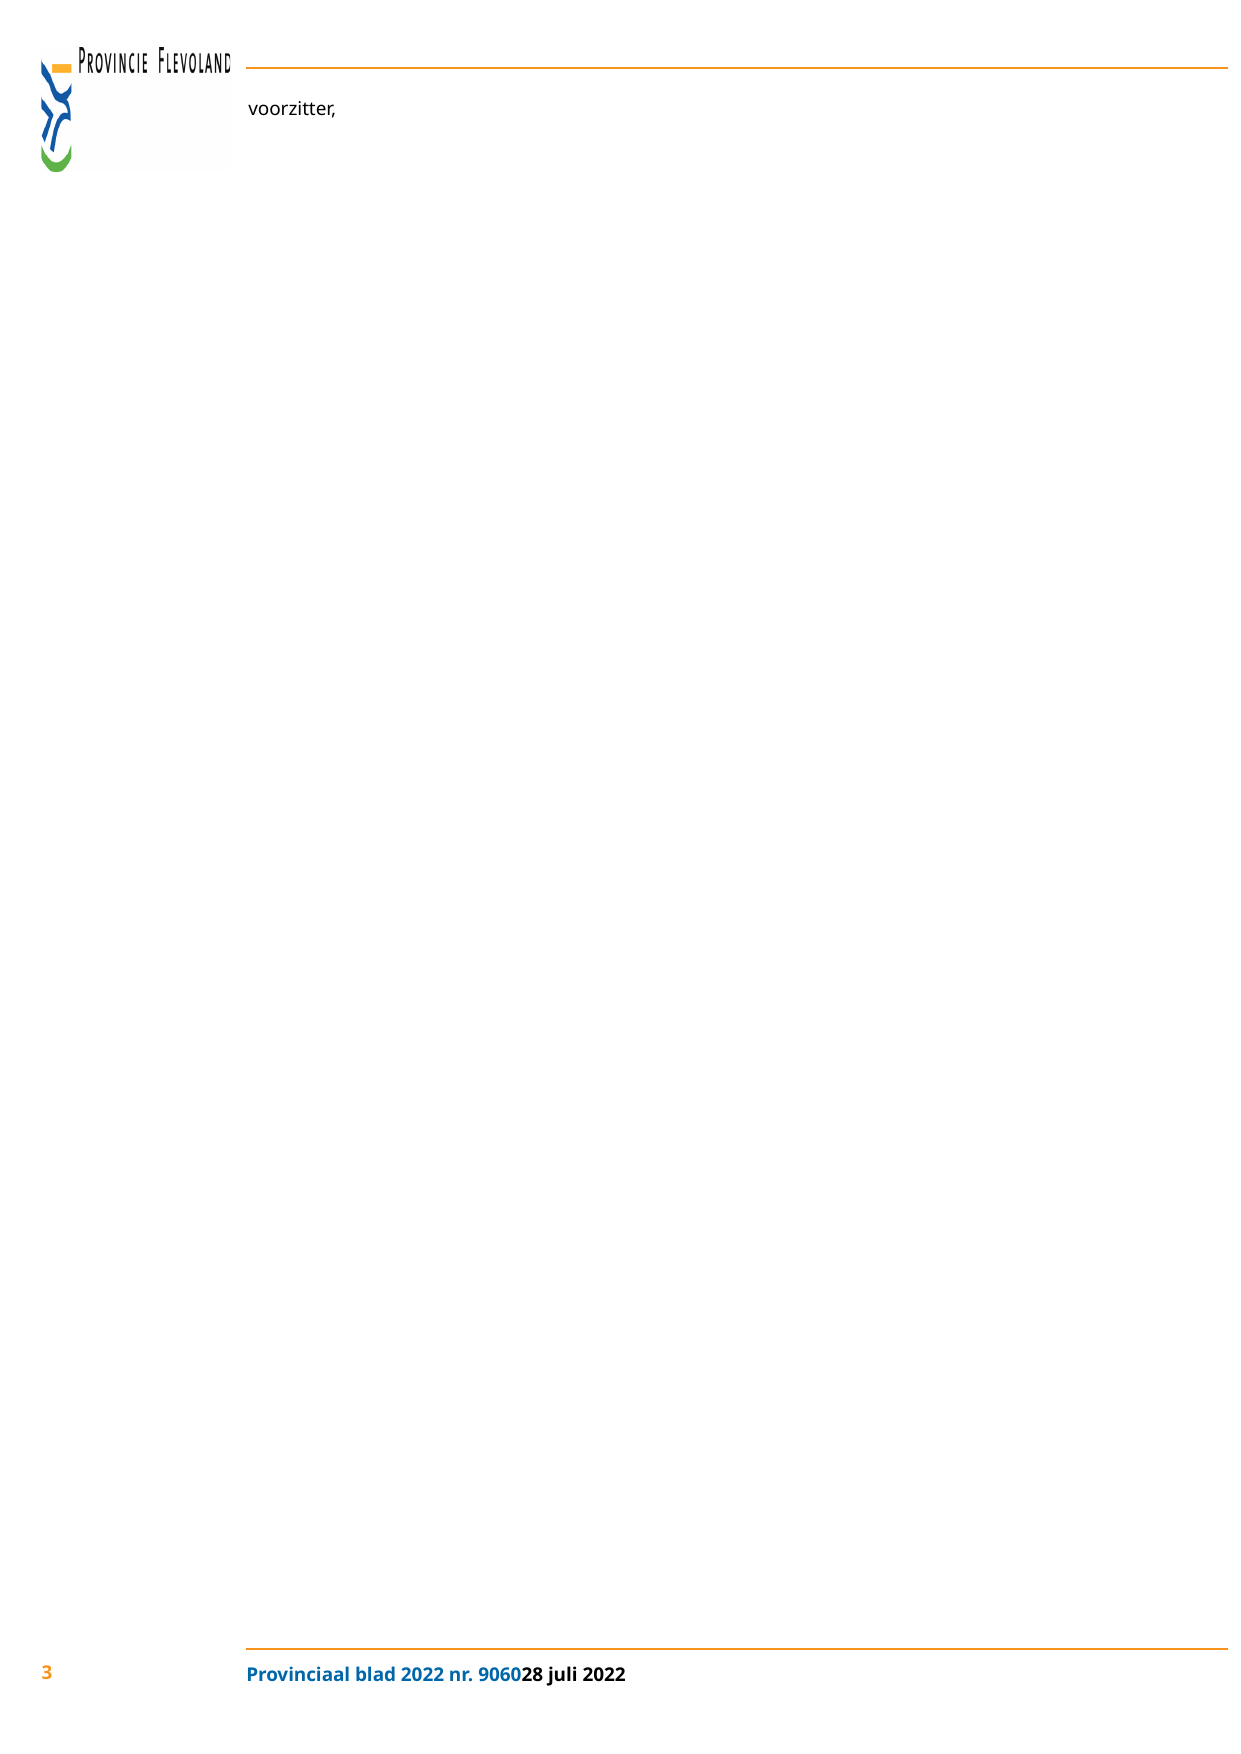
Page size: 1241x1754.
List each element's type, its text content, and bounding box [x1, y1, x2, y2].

text voorzitter, [248, 95, 1152, 121]
picture [41, 47, 231, 172]
